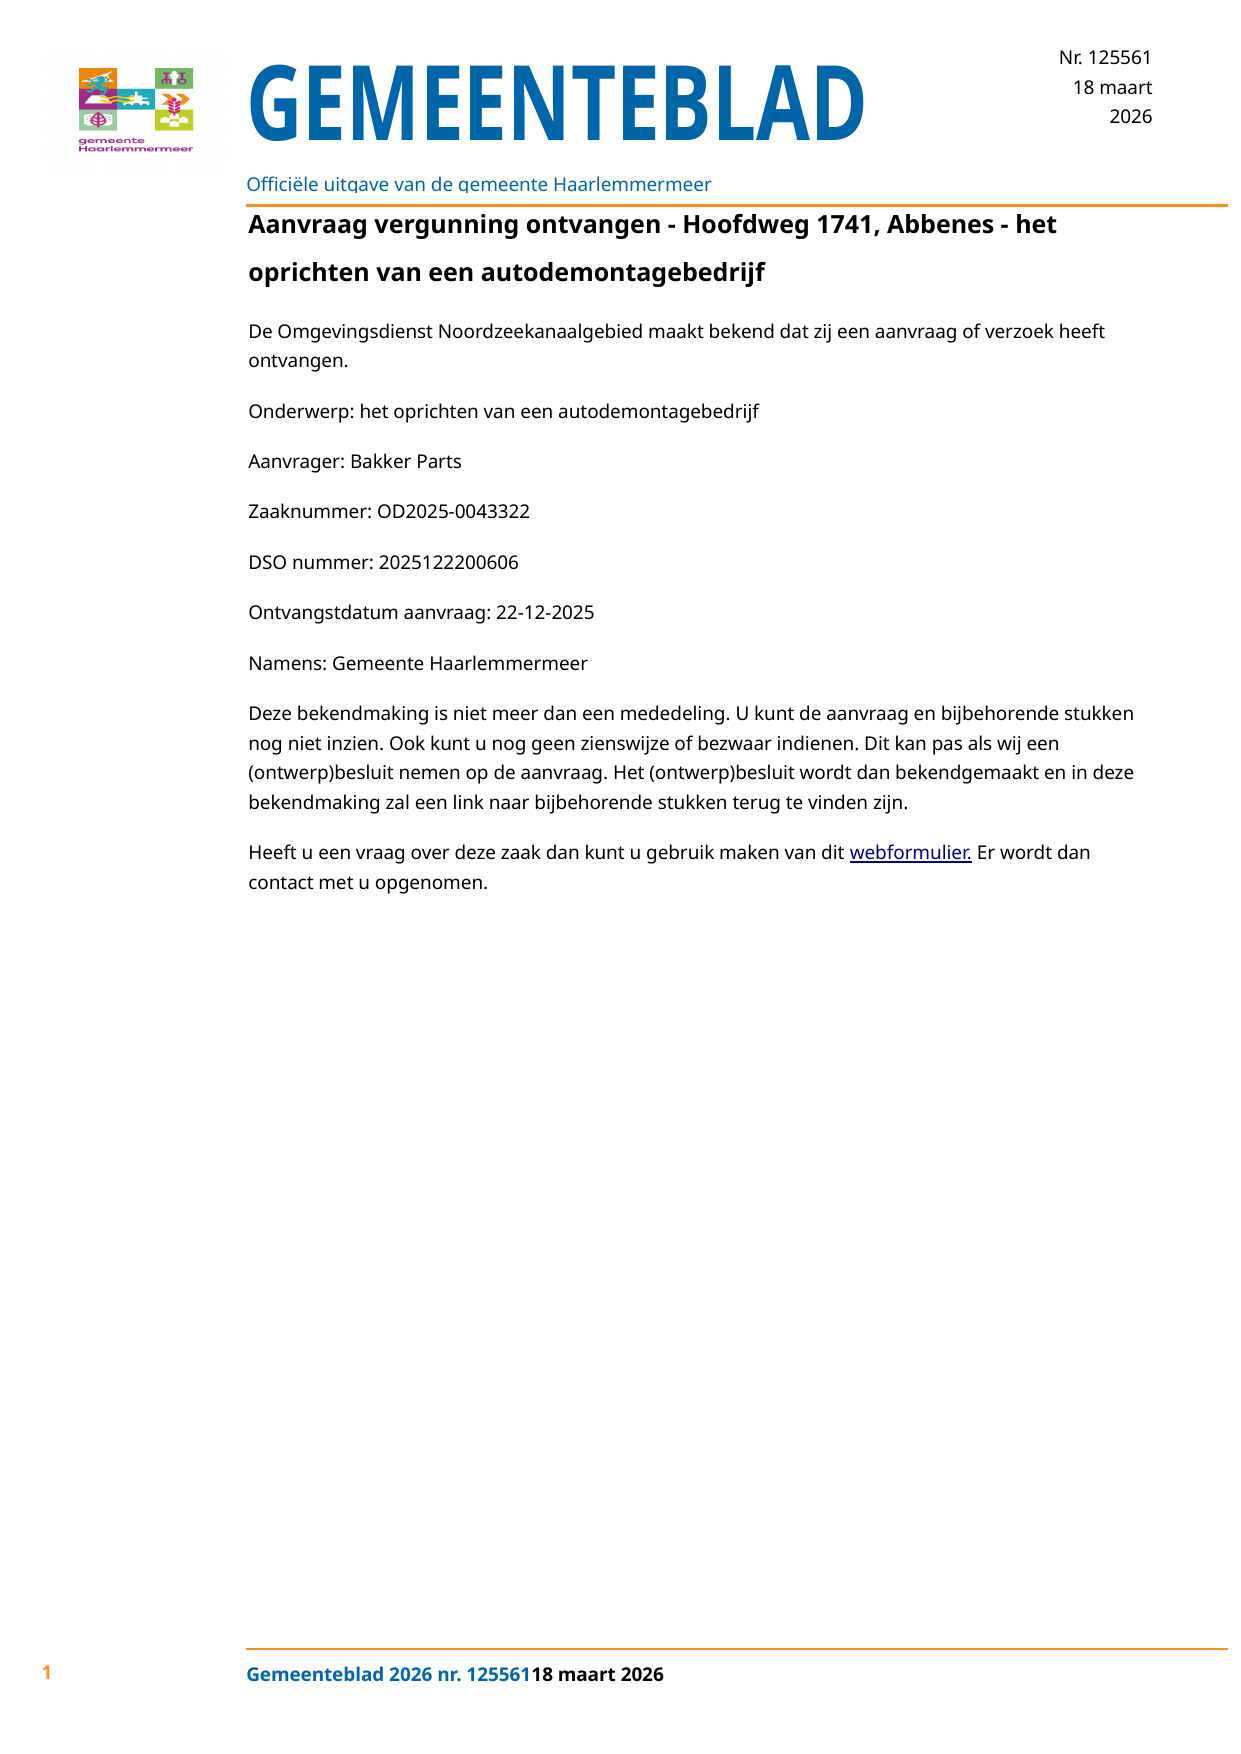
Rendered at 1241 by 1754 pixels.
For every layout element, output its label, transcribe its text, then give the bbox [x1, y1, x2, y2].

text Deze bekendmaking is niet meer dan een mededeling. U kunt de aanvraag en bijbehorende stukken nog niet inzien. Ook kunt u nog geen zienswijze of bezwaar indienen. Dit kan pas als wij een (ontwerp)besluit nemen op de aanvraag. Het (ontwerp)besluit wordt dan bekendgemaakt en in deze bekendmaking zal een link naar bijbehorende stukken terug te vinden zijn. [248, 700, 1152, 815]
text Onderwerp: het oprichten van een autodemontagebedrijf [248, 398, 1152, 424]
text Aanvraag vergunning ontvangen - Hoofdweg 1741, Abbenes - het oprichten van een autodemontagebedrijf [248, 207, 1152, 288]
text DSO nummer: 2025122200606 [248, 549, 1152, 575]
text Zaaknummer: OD2025-0043322 [248, 499, 1152, 524]
text De Omgevingsdienst Noordzeekanaalgebied maakt bekend dat zij een aanvraag of verzoek heeft ontvangen. [248, 318, 1152, 373]
text Heeft u een vraag over deze zaak dan kunt u gebruik maken van dit webformulier. Er wordt dan contact met u opgenomen. [248, 839, 1152, 895]
text Aanvrager: Bakker Parts [248, 448, 1152, 474]
picture [41, 47, 231, 172]
text Namens: Gemeente Haarlemmermeer [248, 650, 1152, 676]
text Ontvangstdatum aanvraag: 22-12-2025 [248, 599, 1152, 625]
